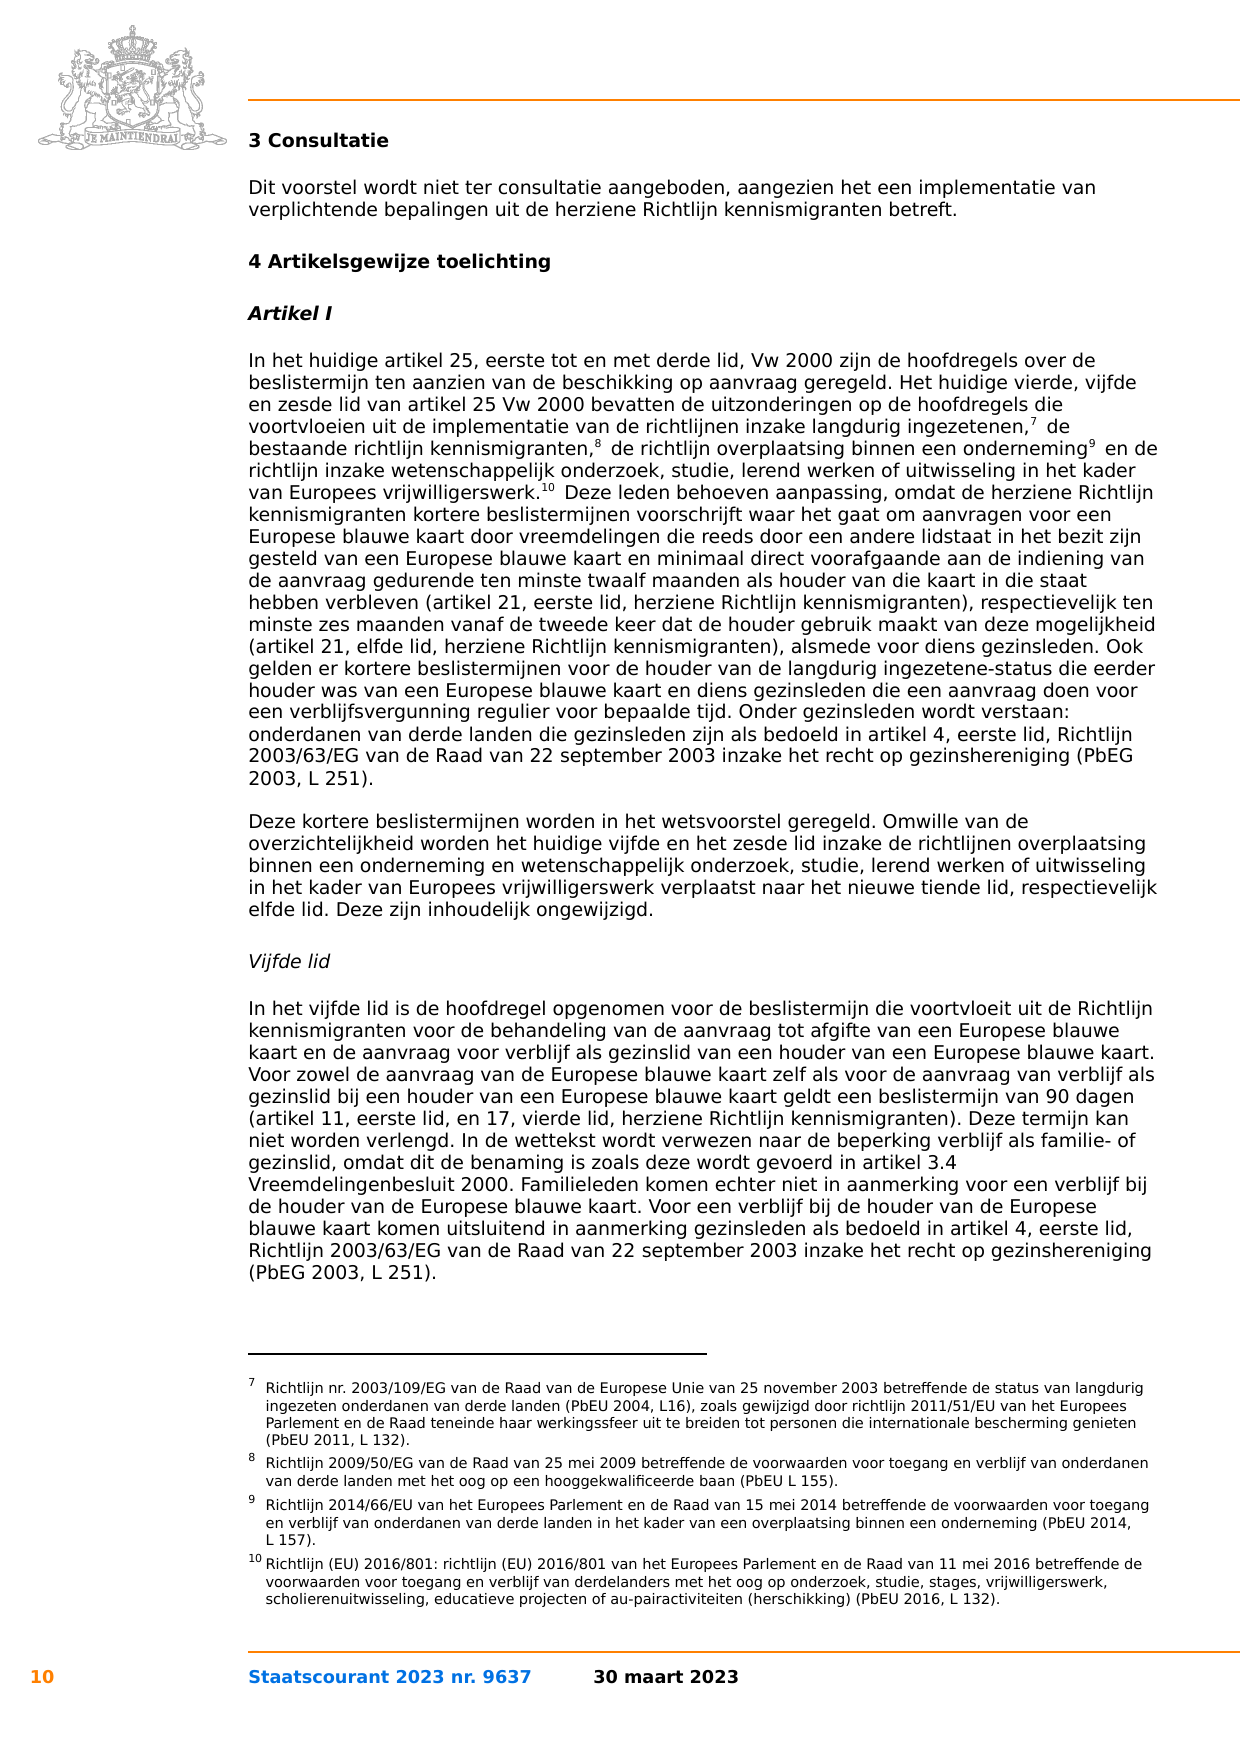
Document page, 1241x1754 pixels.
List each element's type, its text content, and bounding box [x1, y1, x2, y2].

text Richtlijn (EU) 2016/801: richtlijn (EU) 2016/801 van het Europees Parlement en de Raad van 11 mei 2016 betreffende de voorwaarden voor toegang en verblijf van derdelanders met het oog op onderzoek, studie, stages, vrijwilligerswerk, scholierenuitwisseling, educatieve projecten of au-pairactiviteiten (herschikking) (PbEU 2016, L 132). [248, 1552, 1163, 1608]
subtitle 3 Consultatie [248, 130, 1163, 152]
text Richtlijn 2009/50/EG van de Raad van 25 mei 2009 betreffende de voorwaarden voor toegang en verblijf van onderdanen van derde landen met het oog op een hooggekwalificeerde baan (PbEU L 155). [248, 1451, 1163, 1490]
text In het vijfde lid is de hoofdregel opgenomen voor de beslistermijn die voortvloeit uit de Richtlijn kennismigranten voor de behandeling van de aanvraag tot afgifte van een Europese blauwe kaart en de aanvraag voor verblijf als gezinslid van een houder van een Europese blauwe kaart. Voor zowel de aanvraag van de Europese blauwe kaart zelf als voor de aanvraag van verblijf als gezinslid bij een houder van een Europese blauwe kaart geldt een beslistermijn van 90 dagen (artikel 11, eerste lid, en 17, vierde lid, herziene Richtlijn kennismigranten). Deze termijn kan niet worden verlengd. In de wettekst wordt verwezen naar de beperking verblijf als familie- of gezinslid, omdat dit de benaming is zoals deze wordt gevoerd in artikel 3.4 Vreemdelingenbesluit 2000. Familieleden komen echter niet in aanmerking voor een verblijf bij de houder van de Europese blauwe kaart. Voor een verblijf bij de houder van de Europese blauwe kaart komen uitsluitend in aanmerking gezinsleden als bedoeld in artikel 4, eerste lid, Richtlijn 2003/63/EG van de Raad van 22 september 2003 inzake het recht op gezinshereniging (PbEG 2003, L 251). [248, 998, 1163, 1284]
picture [38, 25, 227, 150]
text Deze kortere beslistermijnen worden in het wetsvoorstel geregeld. Omwille van de overzichtelijkheid worden het huidige vijfde en het zesde lid inzake de richtlijnen overplaatsing binnen een onderneming en wetenschappelijk onderzoek, studie, lerend werken of uitwisseling in het kader van Europees vrijwilligerswerk verplaatst naar het nieuwe tiende lid, respectievelijk elfde lid. Deze zijn inhoudelijk ongewijzigd. [248, 811, 1163, 921]
subtitle Vijfde lid [248, 951, 1163, 973]
text Richtlijn nr. 2003/109/EG van de Raad van de Europese Unie van 25 november 2003 betreffende de status van langdurig ingezeten onderdanen van derde landen (PbEU 2004, L16), zoals gewijzigd door richtlijn 2011/51/EU van het Europees Parlement en de Raad teneinde haar werkingssfeer uit te breiden tot personen die internationale bescherming genieten (PbEU 2011, L 132). [248, 1376, 1163, 1448]
subtitle Artikel I [248, 303, 1163, 325]
text Dit voorstel wordt niet ter consultatie aangeboden, aangezien het een implementatie van verplichtende bepalingen uit de herziene Richtlijn kennismigranten betreft. [248, 177, 1163, 221]
text Richtlijn 2014/66/EU van het Europees Parlement en de Raad van 15 mei 2014 betreffende de voorwaarden voor toegang en verblijf van onderdanen van derde landen in het kader van een overplaatsing binnen een onderneming (PbEU 2014, L 157). [248, 1493, 1163, 1549]
text In het huidige artikel 25, eerste tot en met derde lid, Vw 2000 zijn de hoofdregels over de beslistermijn ten aanzien van de beschikking op aanvraag geregeld. Het huidige vierde, vijfde en zesde lid van artikel 25 Vw 2000 bevatten de uitzonderingen op de hoofdregels die voortvloeien uit de implementatie van de richtlijnen inzake langdurig ingezetenen, de bestaande richtlijn kennismigranten, de richtlijn overplaatsing binnen een onderneming en de richtlijn inzake wetenschappelijk onderzoek, studie, lerend werken of uitwisseling in het kader van Europees vrijwilligerswerk. Deze leden behoeven aanpassing, omdat de herziene Richtlijn kennismigranten kortere beslistermijnen voorschrijft waar het gaat om aanvragen voor een Europese blauwe kaart door vreemdelingen die reeds door een andere lidstaat in het bezit zijn gesteld van een Europese blauwe kaart en minimaal direct voorafgaande aan de indiening van de aanvraag gedurende ten minste twaalf maanden als houder van die kaart in die staat hebben verbleven (artikel 21, eerste lid, herziene Richtlijn kennismigranten), respectievelijk ten minste zes maanden vanaf de tweede keer dat de houder gebruik maakt van deze mogelijkheid (artikel 21, elfde lid, herziene Richtlijn kennismigranten), alsmede voor diens gezinsleden. Ook gelden er kortere beslistermijnen voor de houder van de langdurig ingezetene-status die eerder houder was van een Europese blauwe kaart en diens gezinsleden die een aanvraag doen voor een verblijfsvergunning regulier voor bepaalde tijd. Onder gezinsleden wordt verstaan: onderdanen van derde landen die gezinsleden zijn als bedoeld in artikel 4, eerste lid, Richtlijn 2003/63/EG van de Raad van 22 september 2003 inzake het recht op gezinshereniging (PbEG 2003, L 251). [248, 350, 1163, 789]
subtitle 4 Artikelsgewijze toelichting [248, 251, 1163, 273]
